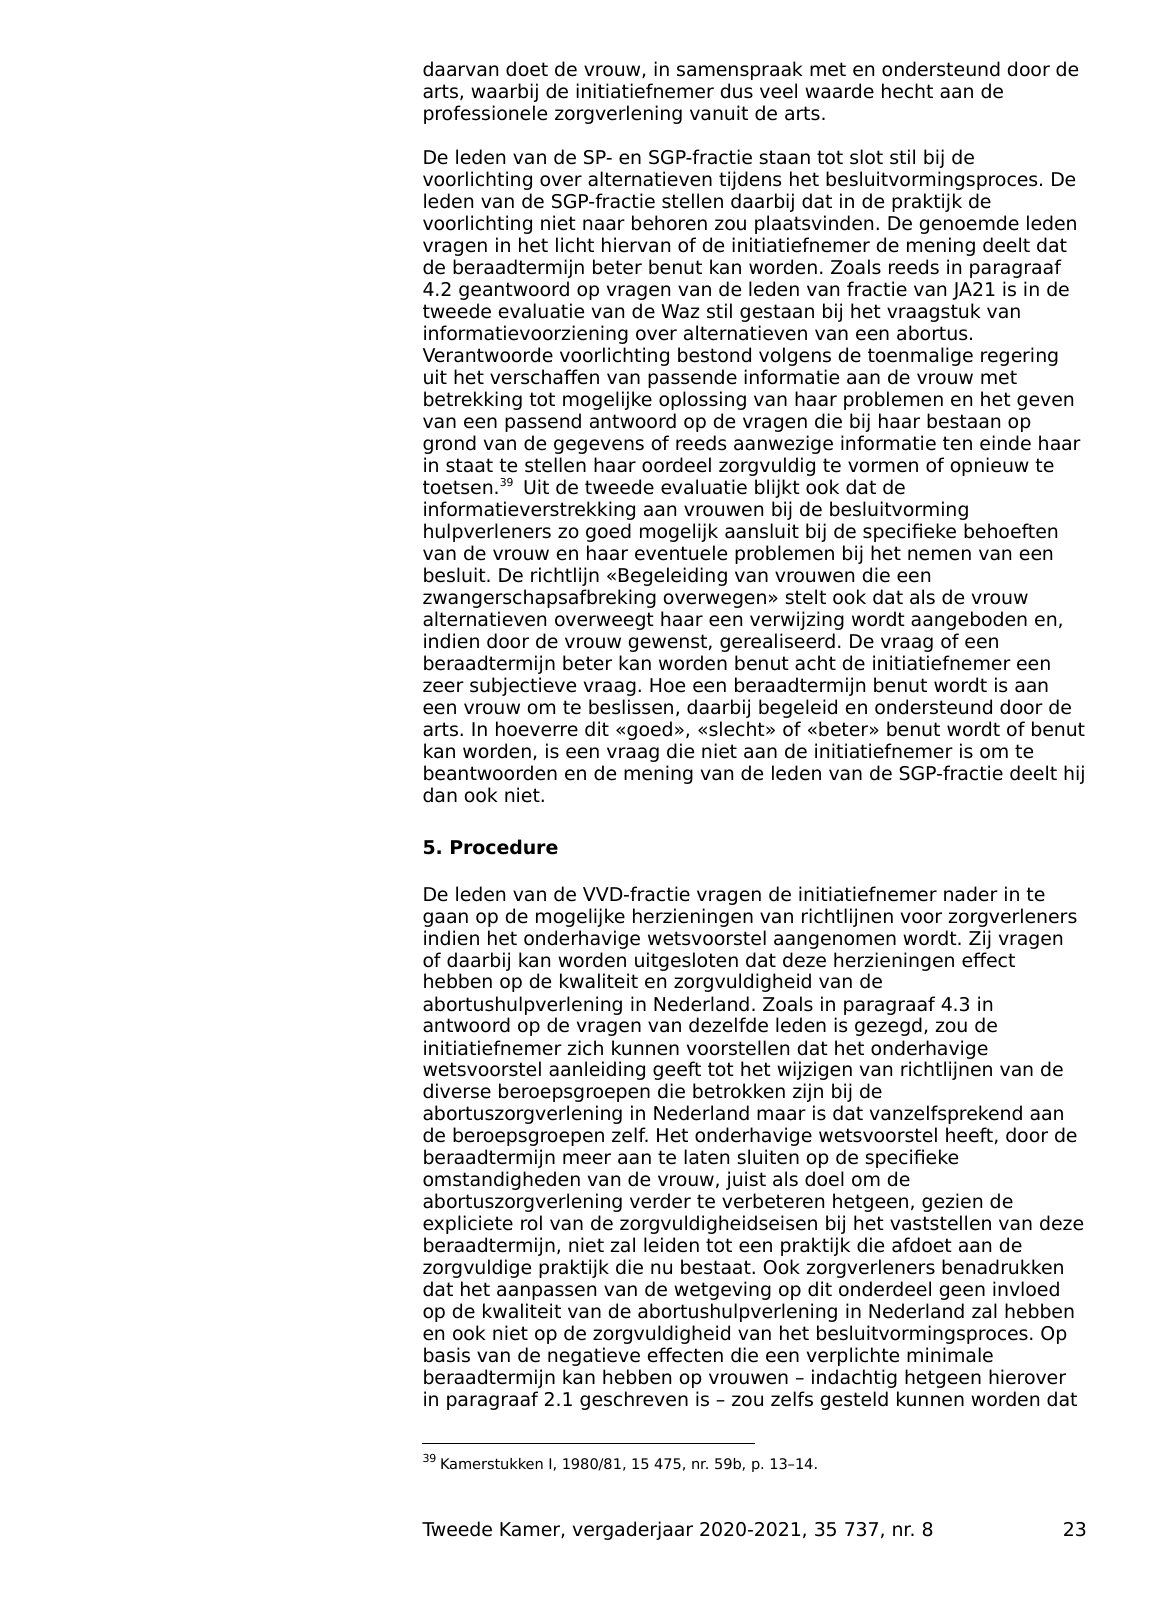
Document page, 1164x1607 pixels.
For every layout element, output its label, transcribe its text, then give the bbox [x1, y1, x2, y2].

text Kamerstukken I, 1980/81, 15 475, nr. 59b, p. 13–14. [422, 1452, 1087, 1474]
text De leden van de SP- en SGP-fractie staan tot slot stil bij de voorlichting over alternatieven tijdens het besluitvormingsproces. De leden van de SGP-fractie stellen daarbij dat in de praktijk de voorlichting niet naar behoren zou plaatsvinden. De genoemde leden vragen in het licht hiervan of de initiatiefnemer de mening deelt dat de beraadtermijn beter benut kan worden. Zoals reeds in paragraaf 4.2 geantwoord op vragen van de leden van fractie van JA21 is in de tweede evaluatie van de Waz stil gestaan bij het vraagstuk van informatievoorziening over alternatieven van een abortus. Verantwoorde voorlichting bestond volgens de toenmalige regering uit het verschaffen van passende informatie aan de vrouw met betrekking tot mogelijke oplossing van haar problemen en het geven van een passend antwoord op de vragen die bij haar bestaan op grond van de gegevens of reeds aanwezige informatie ten einde haar in staat te stellen haar oordeel zorgvuldig te vormen of opnieuw te toetsen. Uit de tweede evaluatie blijkt ook dat de informatieverstrekking aan vrouwen bij de besluitvorming hulpverleners zo goed mogelijk aansluit bij de specifieke behoeften van de vrouw en haar eventuele problemen bij het nemen van een besluit. De richtlijn «Begeleiding van vrouwen die een zwangerschapsafbreking overwegen» stelt ook dat als de vrouw alternatieven overweegt haar een verwijzing wordt aangeboden en, indien door de vrouw gewenst, gerealiseerd. De vraag of een beraadtermijn beter kan worden benut acht de initiatiefnemer een zeer subjectieve vraag. Hoe een beraadtermijn benut wordt is aan een vrouw om te beslissen, daarbij begeleid en ondersteund door de arts. In hoeverre dit «goed», «slecht» of «beter» benut wordt of benut kan worden, is een vraag die niet aan de initiatiefnemer is om te beantwoorden en de mening van de leden van de SGP-fractie deelt hij dan ook niet. [422, 147, 1087, 807]
subtitle 5. Procedure [422, 837, 1087, 858]
text De leden van de VVD-fractie vragen de initiatiefnemer nader in te gaan op de mogelijke herzieningen van richtlijnen voor zorgverleners indien het onderhavige wetsvoorstel aangenomen wordt. Zij vragen of daarbij kan worden uitgesloten dat deze herzieningen effect hebben op de kwaliteit en zorgvuldigheid van de abortushulpverlening in Nederland. Zoals in paragraaf 4.3 in antwoord op de vragen van dezelfde leden is gezegd, zou de initiatiefnemer zich kunnen voorstellen dat het onderhavige wetsvoorstel aanleiding geeft tot het wijzigen van richtlijnen van de diverse beroepsgroepen die betrokken zijn bij de abortuszorgverlening in Nederland maar is dat vanzelfsprekend aan de beroepsgroepen zelf. Het onderhavige wetsvoorstel heeft, door de beraadtermijn meer aan te laten sluiten op de specifieke omstandigheden van de vrouw, juist als doel om de abortuszorgverlening verder te verbeteren hetgeen, gezien de expliciete rol van de zorgvuldigheidseisen bij het vaststellen van deze beraadtermijn, niet zal leiden tot een praktijk die afdoet aan de zorgvuldige praktijk die nu bestaat. Ook zorgverleners benadrukken dat het aanpassen van de wetgeving op dit onderdeel geen invloed op de kwaliteit van de abortushulpverlening in Nederland zal hebben en ook niet op de zorgvuldigheid van het besluitvormingsproces. Op basis van de negatieve effecten die een verplichte minimale beraadtermijn kan hebben op vrouwen – indachtig hetgeen hierover in paragraaf 2.1 geschreven is – zou zelfs gesteld kunnen worden dat [422, 883, 1087, 1411]
text daarvan doet de vrouw, in samenspraak met en ondersteund door de arts, waarbij de initiatiefnemer dus veel waarde hecht aan de professionele zorgverlening vanuit de arts. [422, 59, 1087, 125]
